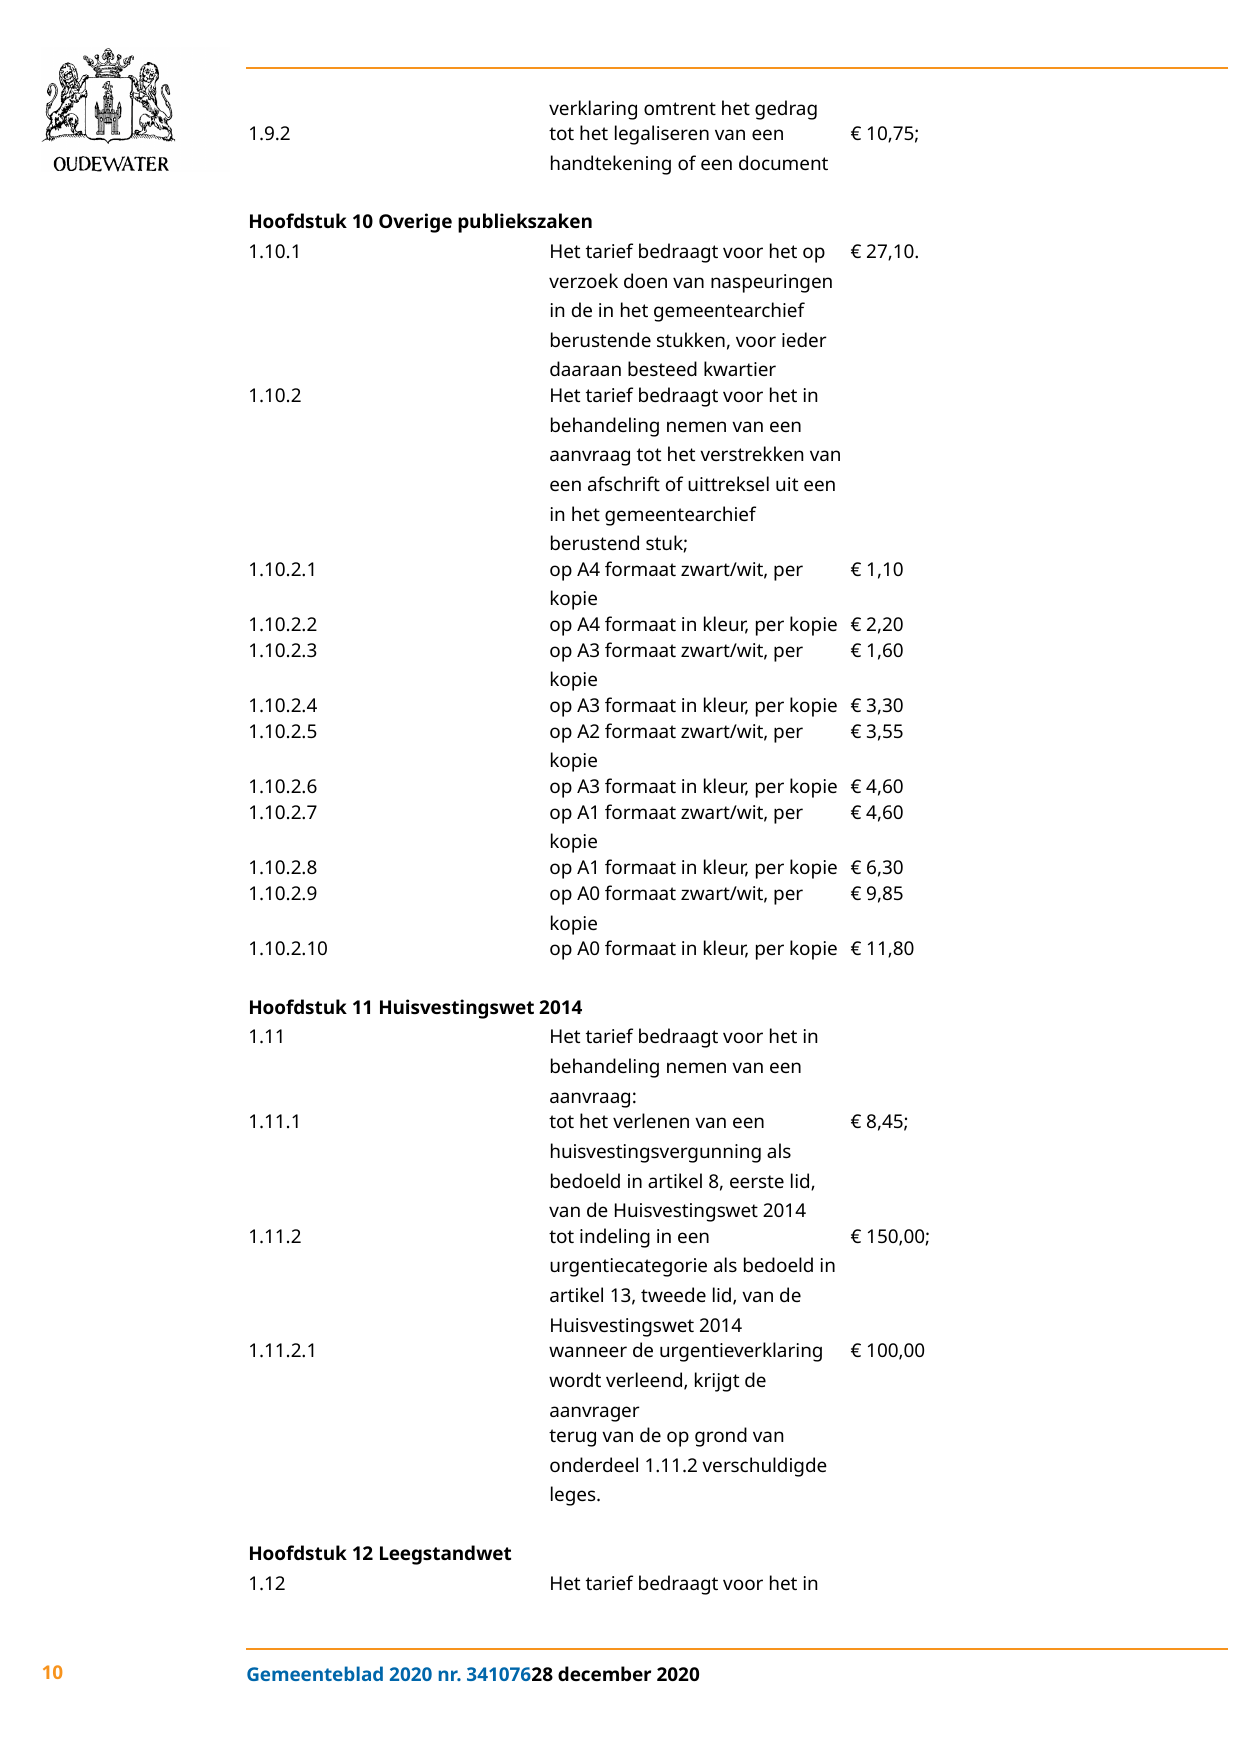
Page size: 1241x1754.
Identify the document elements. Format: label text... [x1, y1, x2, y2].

table_cell op A3 formaat zwart/wit, per kopie [549, 637, 850, 692]
table_cell € 100,00 [850, 1338, 1152, 1422]
table_cell 1.10.2.2 [248, 611, 549, 637]
table_header € 27,10. [850, 238, 1152, 382]
table_cell € 150,00; [850, 1223, 1152, 1338]
table_cell op A4 formaat in kleur, per kopie [549, 611, 850, 637]
table_cell 1.11.2.1 [248, 1338, 549, 1422]
table_cell € 9,85 [850, 880, 1152, 936]
table_cell 1.10.2.7 [248, 799, 549, 854]
table_cell € 3,55 [850, 718, 1152, 773]
table_cell 1.10.2.10 [248, 936, 549, 961]
table_cell [850, 383, 1152, 556]
table_cell tot het verlenen van een huisvestingsvergunning als bedoeld in artikel 8, eerste lid, van de Huisvestingswet 2014 [549, 1109, 850, 1223]
table_header [850, 1570, 1152, 1596]
table_cell [850, 95, 1152, 121]
table_cell € 10,75; [850, 121, 1152, 176]
table_cell [248, 1423, 549, 1507]
table_cell op A1 formaat in kleur, per kopie [549, 855, 850, 880]
table_cell 1.9.2 [248, 121, 549, 176]
table_header Het tarief bedraagt voor het op verzoek doen van naspeuringen in de in het gemeentearchief berustende stukken, voor ieder daaraan besteed kwartier [549, 238, 850, 382]
table_cell 1.10.2.5 [248, 718, 549, 773]
table_cell op A1 formaat zwart/wit, per kopie [549, 799, 850, 854]
table_cell 1.10.2.4 [248, 693, 549, 718]
table_cell op A3 formaat in kleur, per kopie [549, 693, 850, 718]
table_cell wanneer de urgentieverklaring wordt verleend, krijgt de aanvrager [549, 1338, 850, 1422]
text Hoofdstuk 10 Overige publiekszaken [248, 209, 1152, 234]
table_cell € 11,80 [850, 936, 1152, 961]
table_header 1.12 [248, 1570, 549, 1596]
table_cell op A0 formaat in kleur, per kopie [549, 936, 850, 961]
table_cell op A4 formaat zwart/wit, per kopie [549, 556, 850, 611]
table_cell 1.10.2.8 [248, 855, 549, 880]
picture [41, 47, 231, 172]
table_cell € 3,30 [850, 693, 1152, 718]
table_cell [248, 95, 549, 121]
table_cell terug van de op grond van onderdeel 1.11.2 verschuldigde leges. [549, 1423, 850, 1507]
table_cell 1.10.2 [248, 383, 549, 556]
table_cell 1.11.1 [248, 1109, 549, 1223]
table_cell 1.11.2 [248, 1223, 549, 1338]
table_cell € 8,45; [850, 1109, 1152, 1223]
text Hoofdstuk 12 Leegstandwet [248, 1540, 1152, 1566]
table_header Het tarief bedraagt voor het in behandeling nemen van een aanvraag: [549, 1024, 850, 1109]
table_cell € 6,30 [850, 855, 1152, 880]
table_cell tot indeling in een urgentiecategorie als bedoeld in artikel 13, tweede lid, van de Huisvestingswet 2014 [549, 1223, 850, 1338]
table_cell € 1,60 [850, 637, 1152, 692]
table_header 1.11 [248, 1024, 549, 1109]
table_header [850, 1024, 1152, 1109]
table_cell op A3 formaat in kleur, per kopie [549, 774, 850, 799]
table_cell [850, 1423, 1152, 1507]
table_cell Het tarief bedraagt voor het in behandeling nemen van een aanvraag tot het verstrekken van een afschrift of uittreksel uit een in het gemeentearchief berustend stuk; [549, 383, 850, 556]
table_cell verklaring omtrent het gedrag [549, 95, 850, 121]
table_cell € 2,20 [850, 611, 1152, 637]
table_cell 1.10.2.3 [248, 637, 549, 692]
table_header 1.10.1 [248, 238, 549, 382]
table_cell € 1,10 [850, 556, 1152, 611]
table_cell op A2 formaat zwart/wit, per kopie [549, 718, 850, 773]
table_cell € 4,60 [850, 774, 1152, 799]
table_cell tot het legaliseren van een handtekening of een document [549, 121, 850, 176]
table_header Het tarief bedraagt voor het in [549, 1570, 850, 1596]
table_cell 1.10.2.6 [248, 774, 549, 799]
table_cell 1.10.2.9 [248, 880, 549, 936]
table_cell op A0 formaat zwart/wit, per kopie [549, 880, 850, 936]
table_cell 1.10.2.1 [248, 556, 549, 611]
text Hoofdstuk 11 Huisvestingswet 2014 [248, 994, 1152, 1020]
table_cell € 4,60 [850, 799, 1152, 854]
